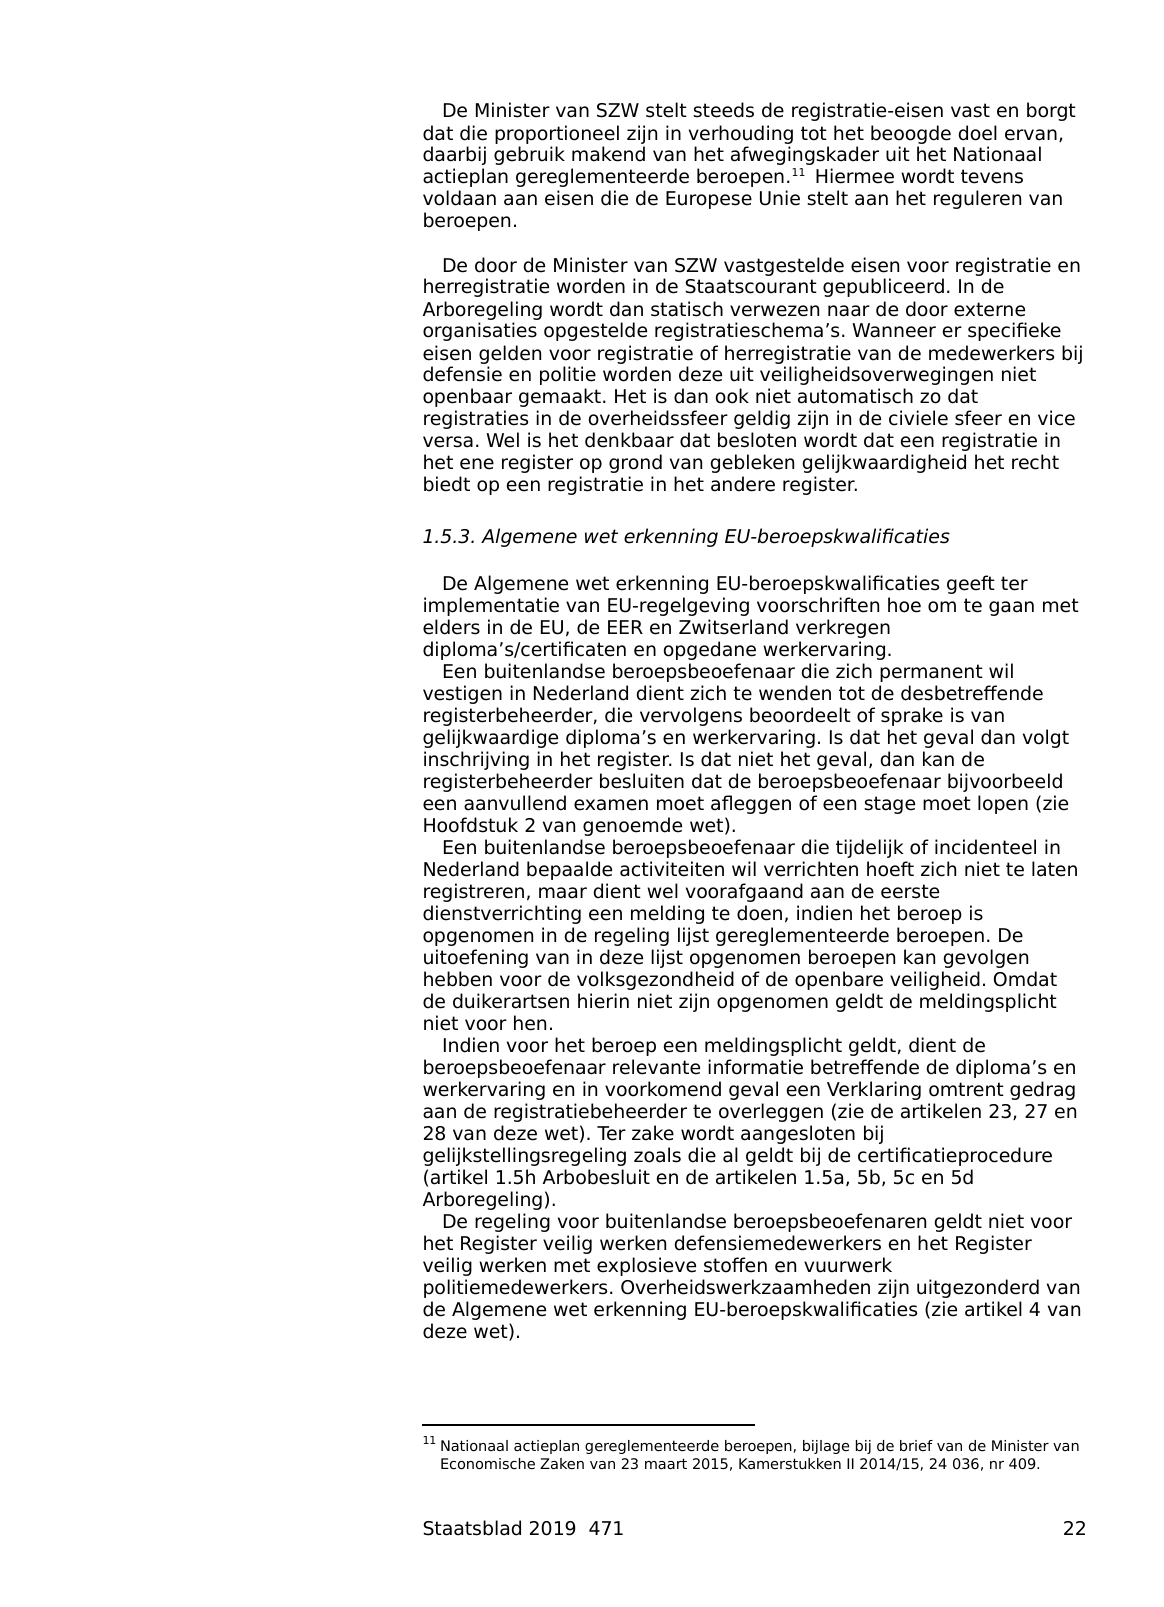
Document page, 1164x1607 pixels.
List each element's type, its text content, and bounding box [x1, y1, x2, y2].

text De Algemene wet erkenning EU-beroepskwalificaties geeft ter implementatie van EU-regelgeving voorschriften hoe om te gaan met elders in de EU, de EER en Zwitserland verkregen diploma’s/certificaten en opgedane werkervaring. [422, 573, 1087, 661]
text De Minister van SZW stelt steeds de registratie-eisen vast en borgt dat die proportioneel zijn in verhouding tot het beoogde doel ervan, daarbij gebruik makend van het afwegingskader uit het Nationaal actieplan gereglementeerde beroepen. Hiermee wordt tevens voldaan aan eisen die de Europese Unie stelt aan het reguleren van beroepen. [422, 100, 1087, 232]
text Nationaal actieplan gereglementeerde beroepen, bijlage bij de brief van de Minister van Economische Zaken van 23 maart 2015, Kamerstukken II 2014/15, 24 036, nr 409. [422, 1434, 1087, 1473]
text Een buitenlandse beroepsbeoefenaar die zich permanent wil vestigen in Nederland dient zich te wenden tot de desbetreffende registerbeheerder, die vervolgens beoordeelt of sprake is van gelijkwaardige diploma’s en werkervaring. Is dat het geval dan volgt inschrijving in het register. Is dat niet het geval, dan kan de registerbeheerder besluiten dat de beroepsbeoefenaar bijvoorbeeld een aanvullend examen moet afleggen of een stage moet lopen (zie Hoofdstuk 2 van genoemde wet). [422, 661, 1087, 837]
text De door de Minister van SZW vastgestelde eisen voor registratie en herregistratie worden in de Staatscourant gepubliceerd. In de Arboregeling wordt dan statisch verwezen naar de door externe organisaties opgestelde registratieschema’s. Wanneer er specifieke eisen gelden voor registratie of herregistratie van de medewerkers bij defensie en politie worden deze uit veiligheidsoverwegingen niet openbaar gemaakt. Het is dan ook niet automatisch zo dat registraties in de overheidssfeer geldig zijn in de civiele sfeer en vice versa. Wel is het denkbaar dat besloten wordt dat een registratie in het ene register op grond van gebleken gelijkwaardigheid het recht biedt op een registratie in het andere register. [422, 254, 1087, 496]
text De regeling voor buitenlandse beroepsbeoefenaren geldt niet voor het Register veilig werken defensiemedewerkers en het Register veilig werken met explosieve stoffen en vuurwerk politiemedewerkers. Overheidswerkzaamheden zijn uitgezonderd van de Algemene wet erkenning EU-beroepskwalificaties (zie artikel 4 van deze wet). [422, 1211, 1087, 1342]
subtitle 1.5.3. Algemene wet erkenning EU-beroepskwalificaties [422, 526, 1087, 548]
text Indien voor het beroep een meldingsplicht geldt, dient de beroepsbeoefenaar relevante informatie betreffende de diploma’s en werkervaring en in voorkomend geval een Verklaring omtrent gedrag aan de registratiebeheerder te overleggen (zie de artikelen 23, 27 en 28 van deze wet). Ter zake wordt aangesloten bij gelijkstellingsregeling zoals die al geldt bij de certificatieprocedure (artikel 1.5h Arbobesluit en de artikelen 1.5a, 5b, 5c en 5d Arboregeling). [422, 1035, 1087, 1211]
text Een buitenlandse beroepsbeoefenaar die tijdelijk of incidenteel in Nederland bepaalde activiteiten wil verrichten hoeft zich niet te laten registreren, maar dient wel voorafgaand aan de eerste dienstverrichting een melding te doen, indien het beroep is opgenomen in de regeling lijst gereglementeerde beroepen. De uitoefening van in deze lijst opgenomen beroepen kan gevolgen hebben voor de volksgezondheid of de openbare veiligheid. Omdat de duikerartsen hierin niet zijn opgenomen geldt de meldingsplicht niet voor hen. [422, 837, 1087, 1035]
